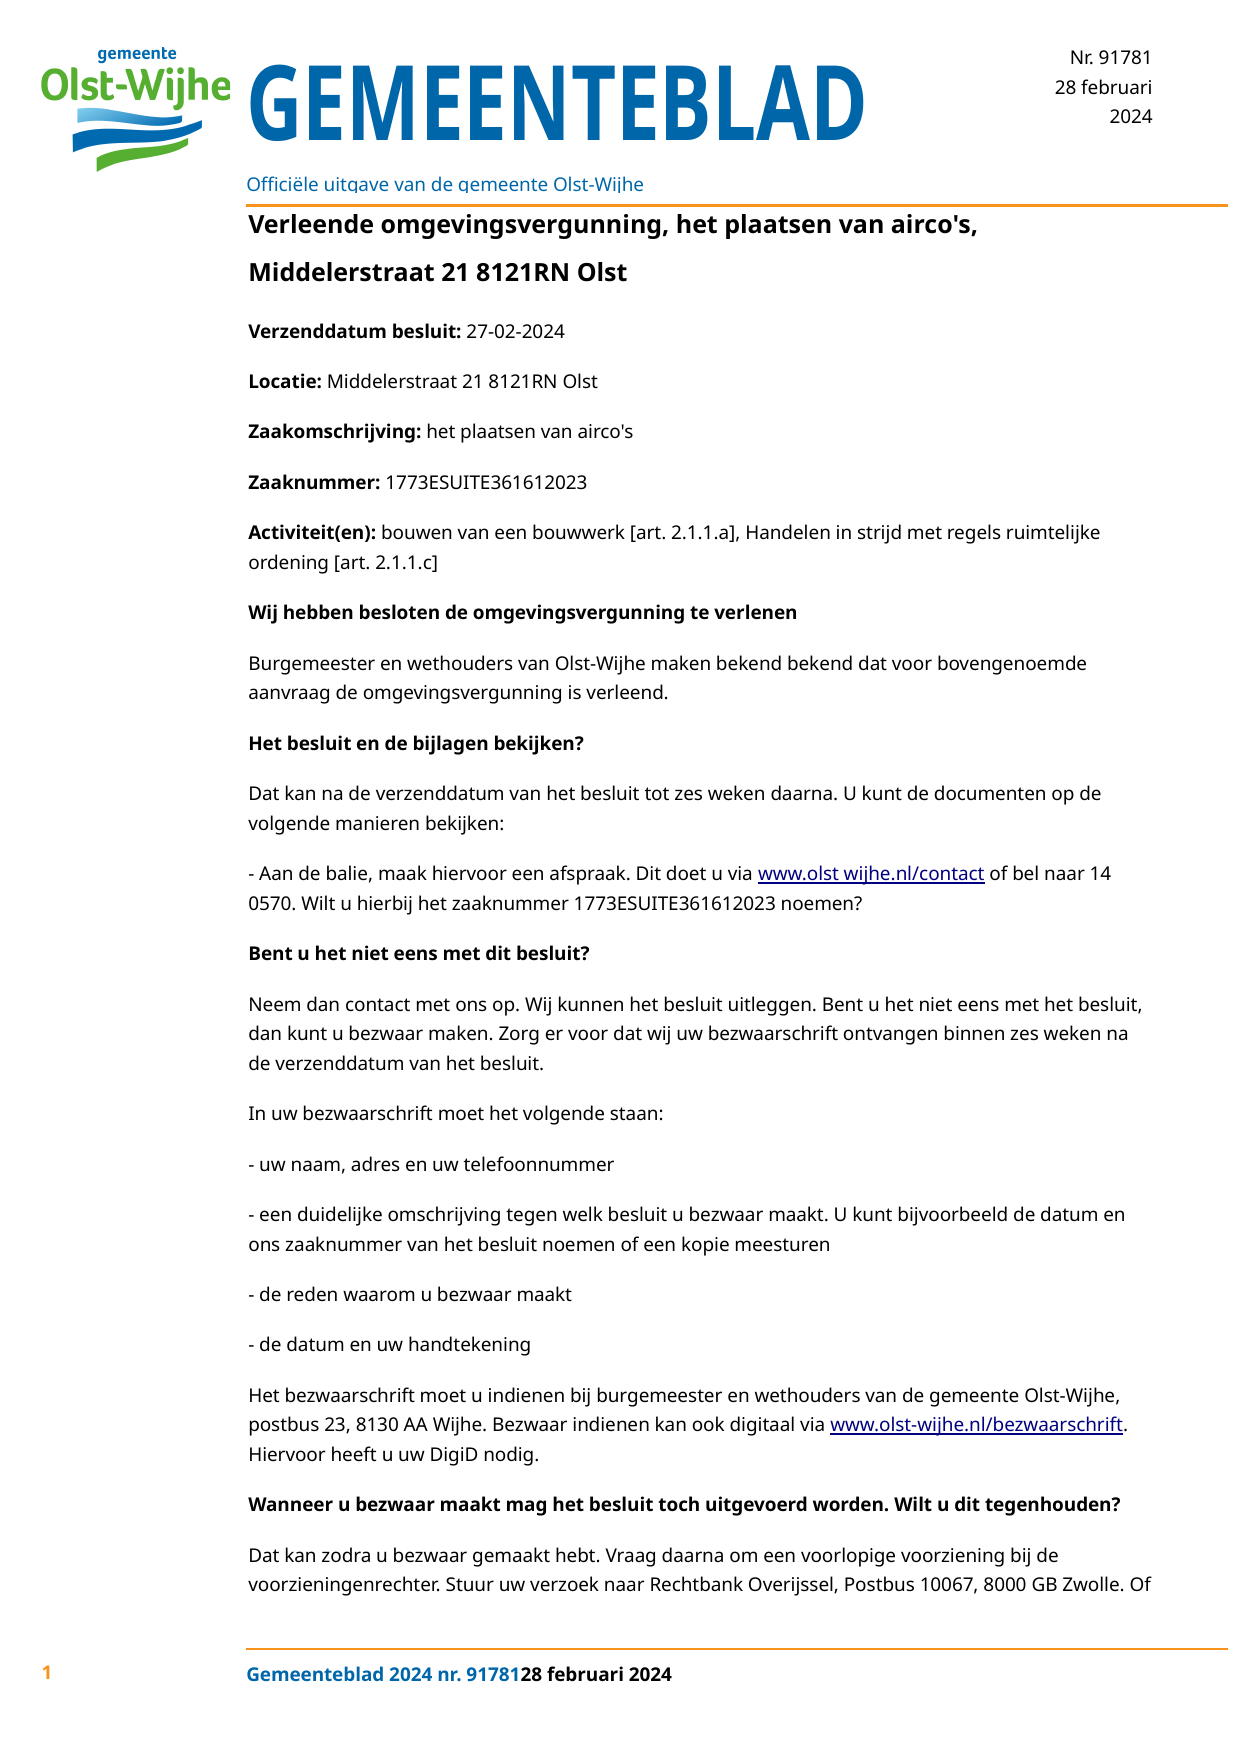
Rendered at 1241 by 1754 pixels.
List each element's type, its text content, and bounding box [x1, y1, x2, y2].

text Zaakomschrijving: het plaatsen van airco's [248, 419, 1152, 444]
text - uw naam, adres en uw telefoonnummer [248, 1151, 1152, 1177]
text - de reden waarom u bezwaar maakt [248, 1281, 1152, 1307]
text - de datum en uw handtekening [248, 1332, 1152, 1357]
text Verzenddatum besluit: 27-02-2024 [248, 318, 1152, 344]
text In uw bezwaarschrift moet het volgende staan: [248, 1100, 1152, 1126]
text Wanneer u bezwaar maakt mag het besluit toch uitgevoerd worden. Wilt u dit tegenhouden? [248, 1492, 1152, 1517]
text Zaaknummer: 1773ESUITE361612023 [248, 469, 1152, 495]
text Bent u het niet eens met dit besluit? [248, 940, 1152, 966]
text Neem dan contact met ons op. Wij kunnen het besluit uitleggen. Bent u het niet eens met het besluit, dan kunt u bezwaar maken. Zorg er voor dat wij uw bezwaarschrift ontvangen binnen zes weken na de verzenddatum van het besluit. [248, 991, 1152, 1076]
text Dat kan na de verzenddatum van het besluit tot zes weken daarna. U kunt de documenten op de volgende manieren bekijken: [248, 780, 1152, 836]
text Verleende omgevingsvergunning, het plaatsen van airco's, Middelerstraat 21 8121RN Olst [248, 207, 1152, 288]
text - Aan de balie, maak hiervoor een afspraak. Dit doet u via www.olst wijhe.nl/contact of bel naar 14 0570. Wilt u hierbij het zaaknummer 1773ESUITE361612023 noemen? [248, 860, 1152, 916]
text Dat kan zodra u bezwaar gemaakt hebt. Vraag daarna om een voorlopige voorziening bij de voorzieningenrechter. Stuur uw verzoek naar Rechtbank Overijssel, Postbus 10067, 8000 GB Zwolle. Of [248, 1542, 1152, 1597]
picture [41, 47, 231, 172]
text Wij hebben besloten de omgevingsvergunning te verlenen [248, 599, 1152, 625]
text Het bezwaarschrift moet u indienen bij burgemeester en wethouders van de gemeente Olst-Wijhe, postbus 23, 8130 AA Wijhe. Bezwaar indienen kan ook digitaal via www.olst-wijhe.nl/bezwaarschrift. Hiervoor heeft u uw DigiD nodig. [248, 1382, 1152, 1467]
text - een duidelijke omschrijving tegen welk besluit u bezwaar maakt. U kunt bijvoorbeeld de datum en ons zaaknummer van het besluit noemen of een kopie meesturen [248, 1201, 1152, 1257]
text Het besluit en de bijlagen bekijken? [248, 730, 1152, 756]
text Burgemeester en wethouders van Olst-Wijhe maken bekend bekend dat voor bovengenoemde aanvraag de omgevingsvergunning is verleend. [248, 650, 1152, 705]
text Locatie: Middelerstraat 21 8121RN Olst [248, 368, 1152, 394]
text Activiteit(en): bouwen van een bouwwerk [art. 2.1.1.a], Handelen in strijd met regels ruimtelijke ordening [art. 2.1.1.c] [248, 519, 1152, 575]
